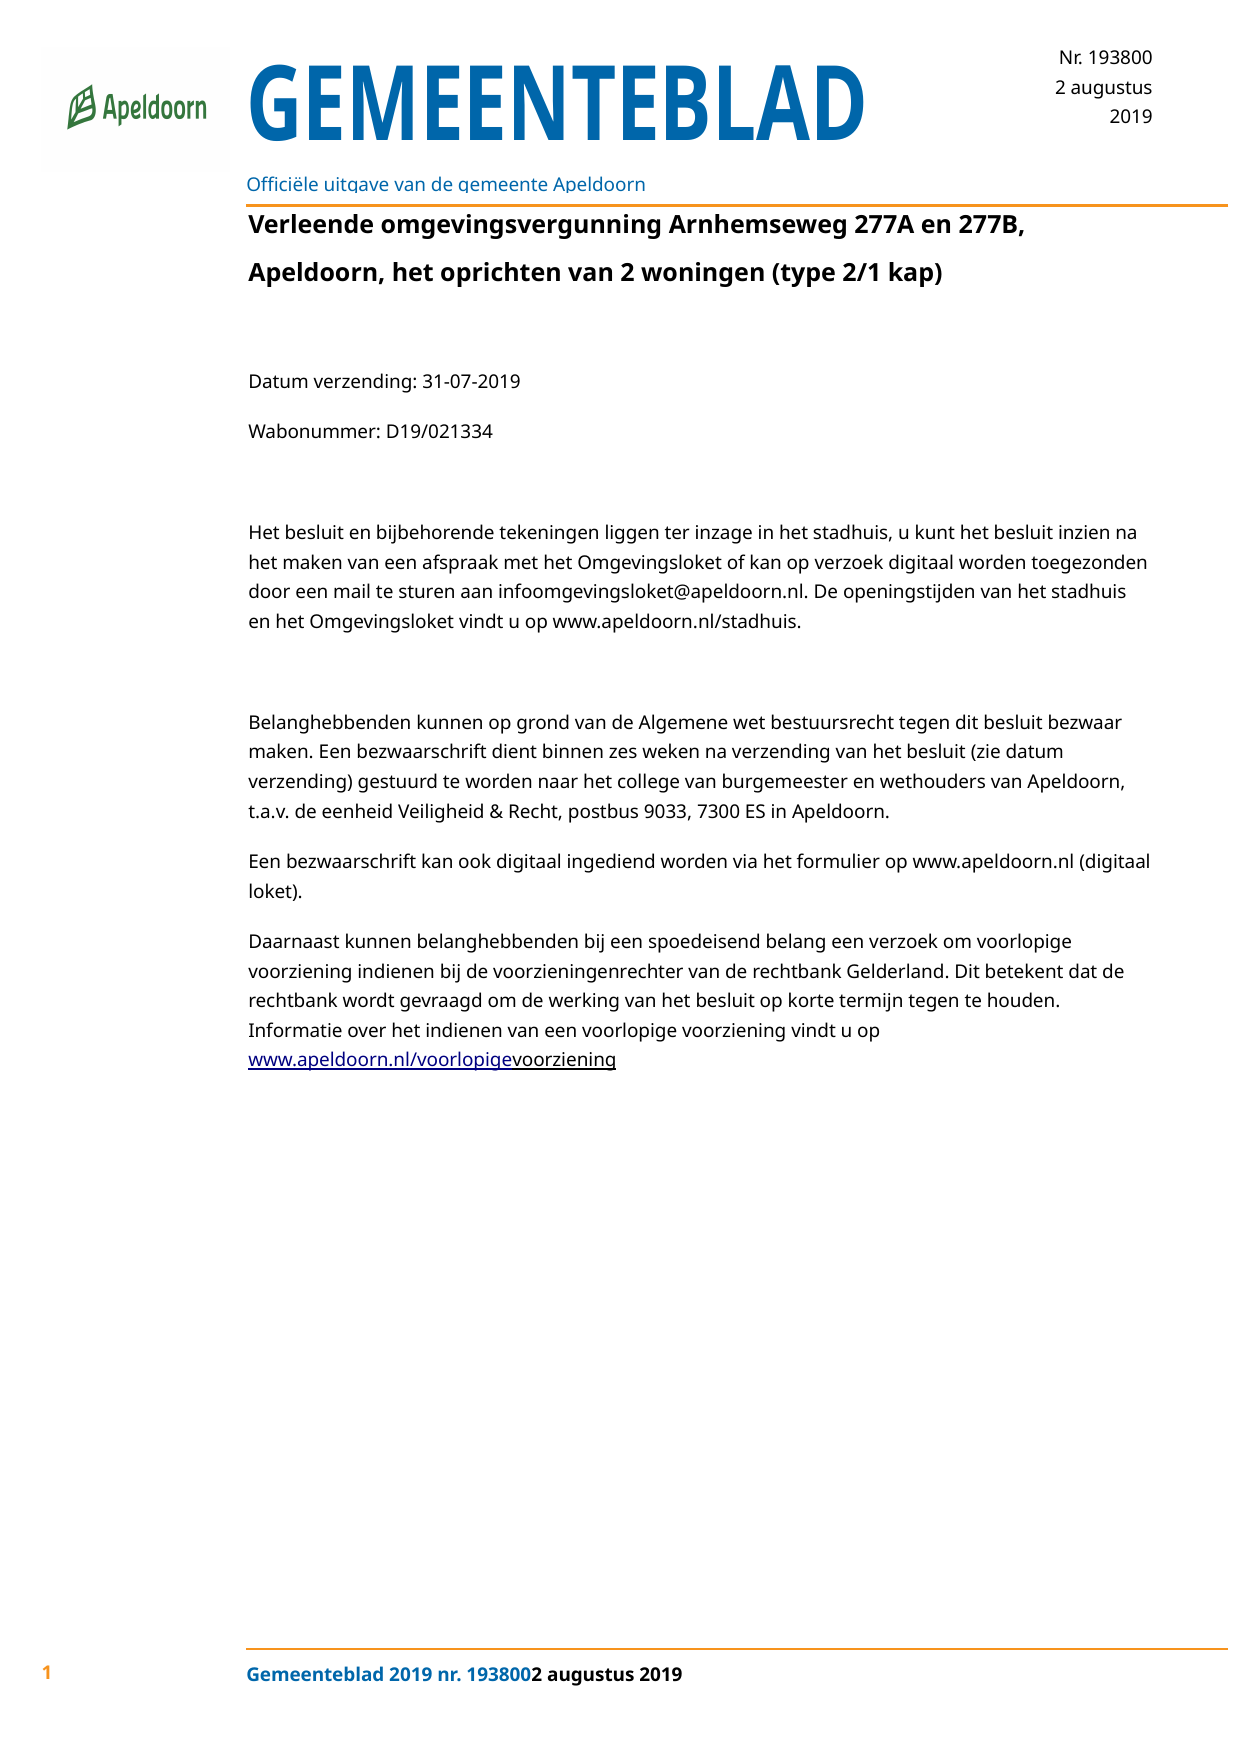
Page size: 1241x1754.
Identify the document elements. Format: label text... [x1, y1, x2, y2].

text Het besluit en bijbehorende tekeningen liggen ter inzage in het stadhuis, u kunt het besluit inzien na het maken van een afspraak met het Omgevingsloket of kan op verzoek digitaal worden toegezonden door een mail te sturen aan infoomgevingsloket@apeldoorn.nl. De openingstijden van het stadhuis en het Omgevingsloket vindt u op www.apeldoorn.nl/stadhuis. [248, 519, 1152, 634]
text Wabonummer: D19/021334 [248, 419, 1152, 444]
text Daarnaast kunnen belanghebbenden bij een spoedeisend belang een verzoek om voorlopige voorziening indienen bij de voorzieningenrechter van de rechtbank Gelderland. Dit betekent dat de rechtbank wordt gevraagd om de werking van het besluit op korte termijn tegen te houden. Informatie over het indienen van een voorlopige voorziening vindt u op www.apeldoorn.nl/voorlopigevoorziening [248, 928, 1152, 1072]
picture [41, 47, 231, 172]
text Een bezwaarschrift kan ook digitaal ingediend worden via het formulier op www.apeldoorn.nl (digitaal loket). [248, 848, 1152, 904]
text Verleende omgevingsvergunning Arnhemseweg 277A en 277B, Apeldoorn, het oprichten van 2 woningen (type 2/1 kap) [248, 207, 1152, 288]
text Datum verzending: 31-07-2019 [248, 368, 1152, 394]
text Belanghebbenden kunnen op grond van de Algemene wet bestuursrecht tegen dit besluit bezwaar maken. Een bezwaarschrift dient binnen zes weken na verzending van het besluit (zie datum verzending) gestuurd te worden naar het college van burgemeester en wethouders van Apeldoorn, t.a.v. de eenheid Veiligheid & Recht, postbus 9033, 7300 ES in Apeldoorn. [248, 709, 1152, 824]
